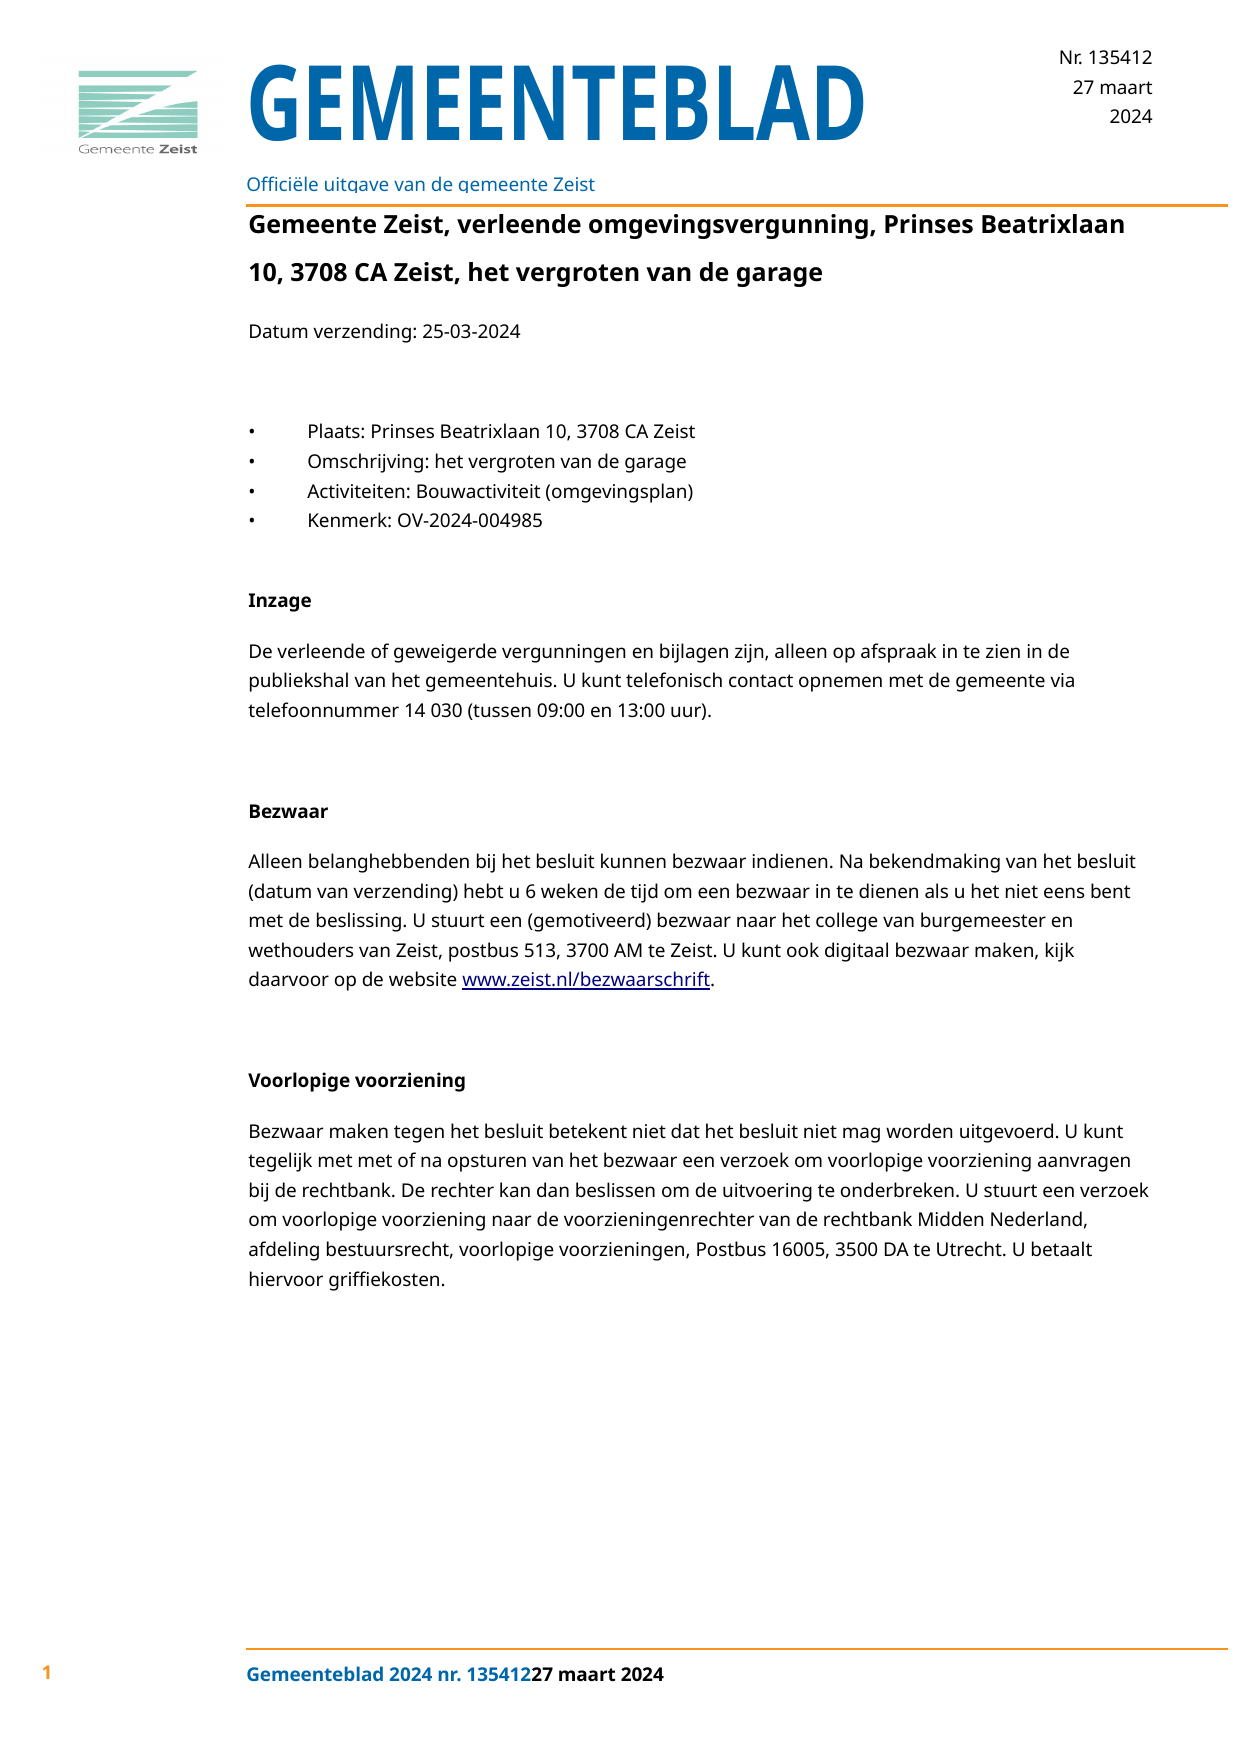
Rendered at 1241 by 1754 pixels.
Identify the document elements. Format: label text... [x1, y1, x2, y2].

text Datum verzending: 25-03-2024 [248, 318, 1152, 344]
list Omschrijving: het vergroten van de garage [248, 448, 1152, 474]
text De verleende of geweigerde vergunningen en bijlagen zijn, alleen op afspraak in te zien in de publiekshal van het gemeentehuis. U kunt telefonisch contact opnemen met de gemeente via telefoonnummer 14 030 (tussen 09:00 en 13:00 uur). [248, 638, 1152, 723]
picture [41, 47, 231, 172]
text Gemeente Zeist, verleende omgevingsvergunning, Prinses Beatrixlaan 10, 3708 CA Zeist, het vergroten van de garage [248, 207, 1152, 288]
list Kenmerk: OV-2024-004985 [248, 507, 1152, 533]
list Activiteiten: Bouwactiviteit (omgevingsplan) [248, 478, 1152, 504]
text Inzage [248, 587, 1152, 613]
list Plaats: Prinses Beatrixlaan 10, 3708 CA Zeist [248, 419, 1152, 444]
text Bezwaar [248, 798, 1152, 824]
text Bezwaar maken tegen het besluit betekent niet dat het besluit niet mag worden uitgevoerd. U kunt tegelijk met met of na opsturen van het bezwaar een verzoek om voorlopige voorziening aanvragen bij de rechtbank. De rechter kan dan beslissen om de uitvoering te onderbreken. U stuurt een verzoek om voorlopige voorziening naar de voorzieningenrechter van de rechtbank Midden Nederland, afdeling bestuursrecht, voorlopige voorzieningen, Postbus 16005, 3500 DA te Utrecht. U betaalt hiervoor griffiekosten. [248, 1118, 1152, 1292]
text Voorlopige voorziening [248, 1067, 1152, 1093]
text Alleen belanghebbenden bij het besluit kunnen bezwaar indienen. Na bekendmaking van het besluit (datum van verzending) hebt u 6 weken de tijd om een bezwaar in te dienen als u het niet eens bent met de beslissing. U stuurt een (gemotiveerd) bezwaar naar het college van burgemeester en wethouders van Zeist, postbus 513, 3700 AM te Zeist. U kunt ook digitaal bezwaar maken, kijk daarvoor op de website www.zeist.nl/bezwaarschrift. [248, 848, 1152, 992]
